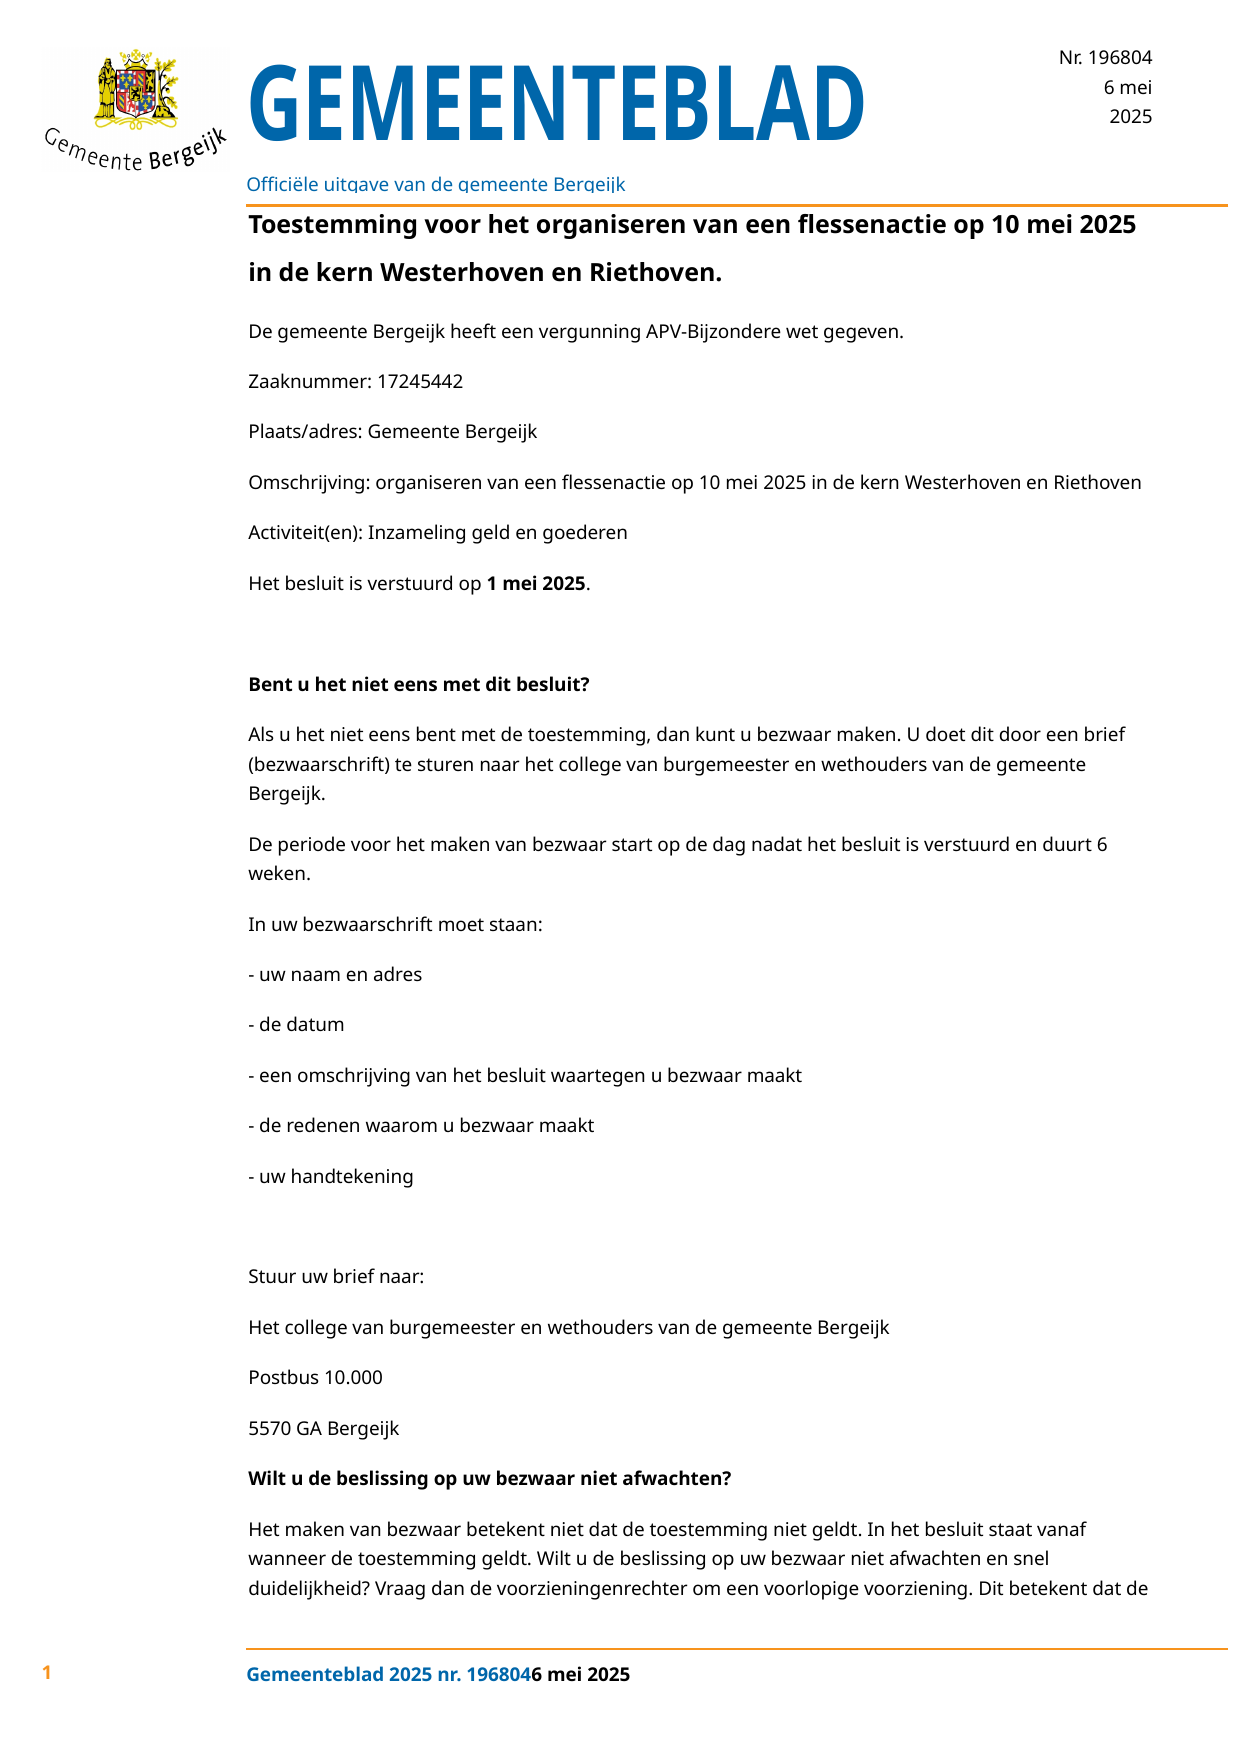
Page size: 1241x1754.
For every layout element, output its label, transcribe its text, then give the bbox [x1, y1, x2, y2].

text - een omschrijving van het besluit waartegen u bezwaar maakt [248, 1062, 1152, 1088]
text Het besluit is verstuurd op 1 mei 2025. [248, 570, 1152, 596]
text Stuur uw brief naar: [248, 1264, 1152, 1289]
text Het maken van bezwaar betekent niet dat de toestemming niet geldt. In het besluit staat vanaf wanneer de toestemming geldt. Wilt u de beslissing op uw bezwaar niet afwachten en snel duidelijkheid? Vraag dan de voorzieningenrechter om een voorlopige voorziening. Dit betekent dat de [248, 1516, 1152, 1601]
text Zaaknummer: 17245442 [248, 368, 1152, 394]
text Wilt u de beslissing op uw bezwaar niet afwachten? [248, 1465, 1152, 1491]
text Toestemming voor het organiseren van een flessenactie op 10 mei 2025 in de kern Westerhoven en Riethoven. [248, 207, 1152, 288]
text - uw handtekening [248, 1163, 1152, 1189]
text Bent u het niet eens met dit besluit? [248, 671, 1152, 697]
text Als u het niet eens bent met de toestemming, dan kunt u bezwaar maken. U doet dit door een brief (bezwaarschrift) te sturen naar het college van burgemeester en wethouders van de gemeente Bergeijk. [248, 721, 1152, 806]
text - de redenen waarom u bezwaar maakt [248, 1112, 1152, 1138]
text Plaats/adres: Gemeente Bergeijk [248, 419, 1152, 444]
text Omschrijving: organiseren van een flessenactie op 10 mei 2025 in de kern Westerhoven en Riethoven [248, 469, 1152, 495]
text Postbus 10.000 [248, 1364, 1152, 1390]
text In uw bezwaarschrift moet staan: [248, 911, 1152, 937]
text De periode voor het maken van bezwaar start op de dag nadat het besluit is verstuurd en duurt 6 weken. [248, 831, 1152, 886]
text Activiteit(en): Inzameling geld en goederen [248, 519, 1152, 545]
text - uw naam en adres [248, 961, 1152, 987]
text - de datum [248, 1012, 1152, 1037]
text De gemeente Bergeijk heeft een vergunning APV-Bijzondere wet gegeven. [248, 318, 1152, 344]
picture [41, 47, 231, 172]
text 5570 GA Bergeijk [248, 1415, 1152, 1441]
text Het college van burgemeester en wethouders van de gemeente Bergeijk [248, 1314, 1152, 1340]
